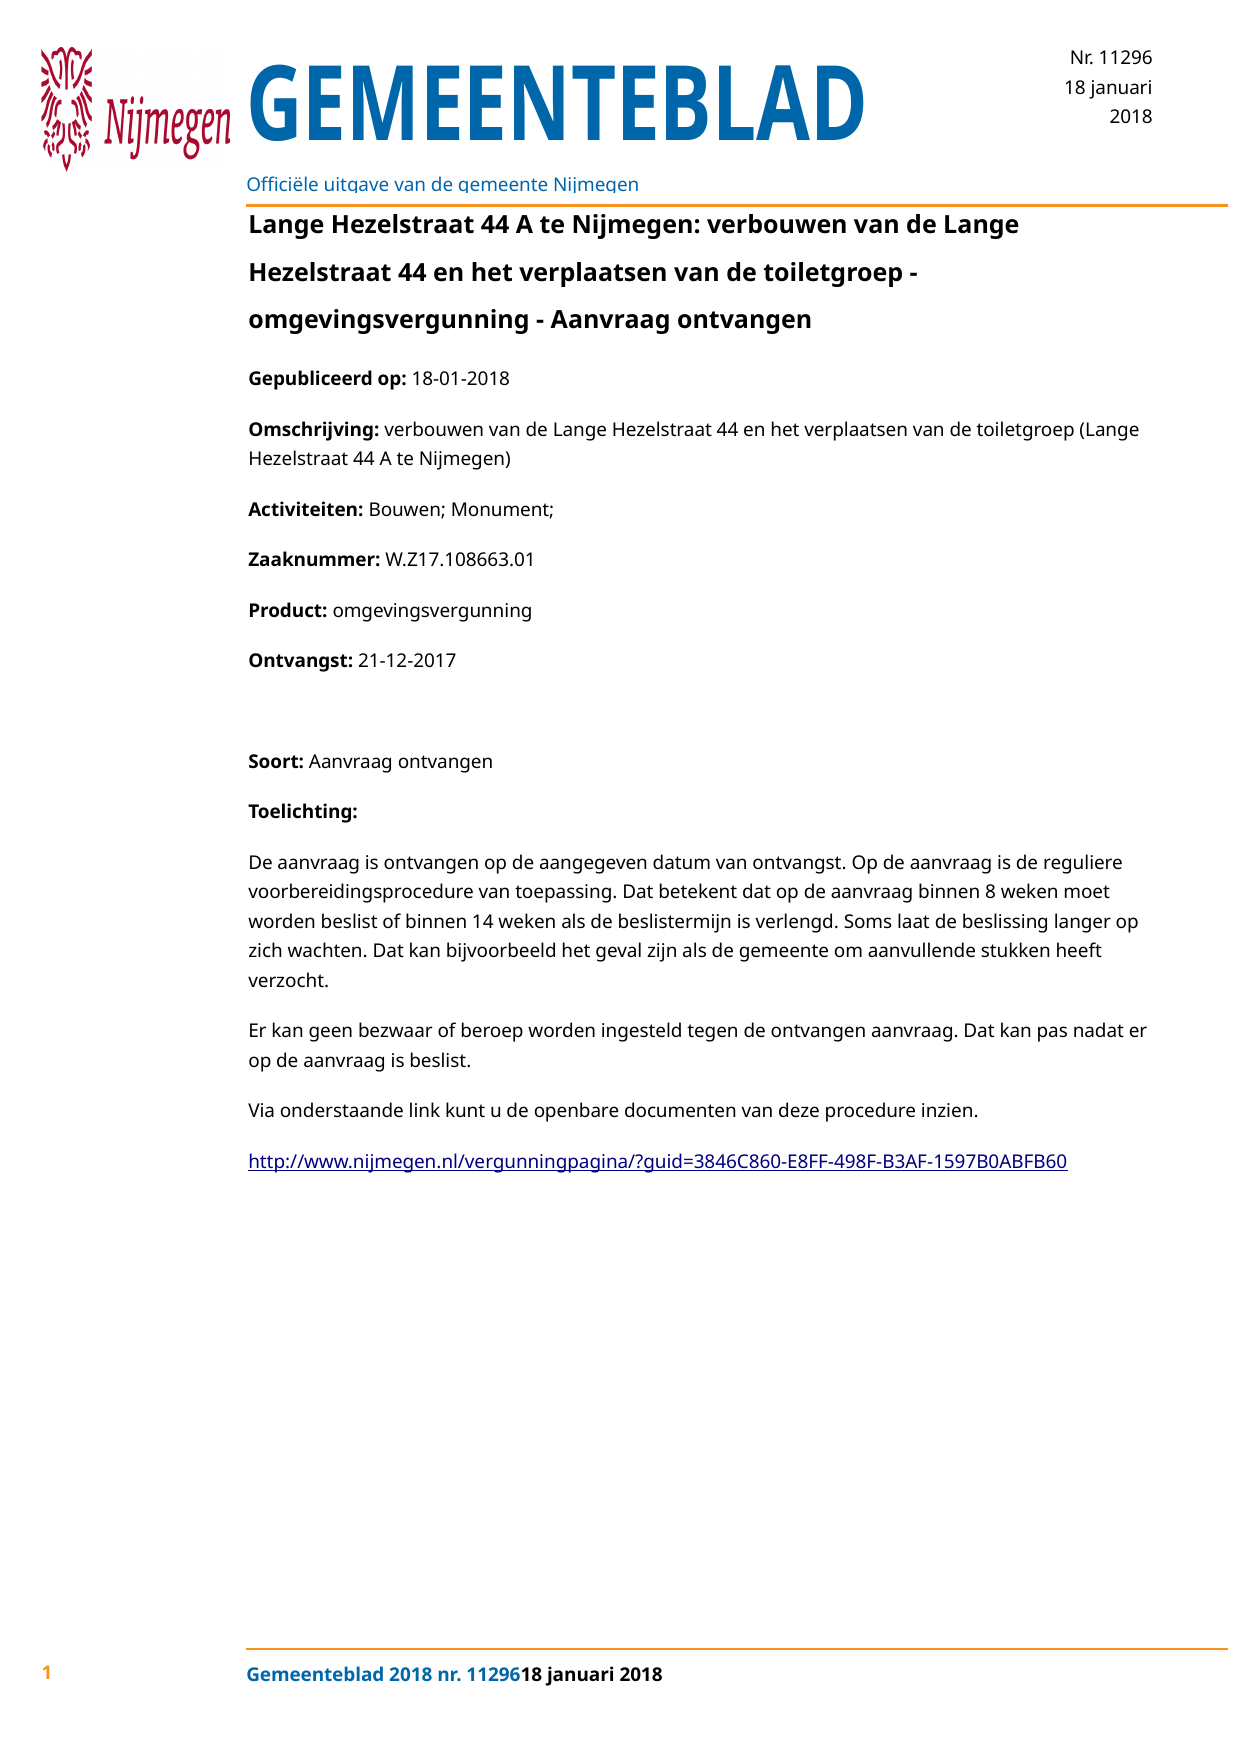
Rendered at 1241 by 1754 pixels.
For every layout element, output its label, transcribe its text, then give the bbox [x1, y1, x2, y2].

picture [41, 47, 231, 172]
text Lange Hezelstraat 44 A te Nijmegen: verbouwen van de Lange Hezelstraat 44 en het verplaatsen van de toiletgroep - omgevingsvergunning - Aanvraag ontvangen [248, 207, 1152, 336]
text Omschrijving: verbouwen van de Lange Hezelstraat 44 en het verplaatsen van de toiletgroep (Lange Hezelstraat 44 A te Nijmegen) [248, 416, 1152, 471]
text Activiteiten: Bouwen; Monument; [248, 496, 1152, 522]
text http://www.nijmegen.nl/vergunningpagina/?guid=3846C860-E8FF-498F-B3AF-1597B0ABFB60 [248, 1148, 1152, 1174]
text Product: omgevingsvergunning [248, 597, 1152, 622]
text Soort: Aanvraag ontvangen [248, 748, 1152, 774]
text Via onderstaande link kunt u de openbare documenten van deze procedure inzien. [248, 1098, 1152, 1123]
text Gepubliceerd op: 18-01-2018 [248, 366, 1152, 391]
text Ontvangst: 21-12-2017 [248, 647, 1152, 673]
text De aanvraag is ontvangen op de aangegeven datum van ontvangst. Op de aanvraag is de reguliere voorbereidingsprocedure van toepassing. Dat betekent dat op de aanvraag binnen 8 weken moet worden beslist of binnen 14 weken als de beslistermijn is verlengd. Soms laat de beslissing langer op zich wachten. Dat kan bijvoorbeeld het geval zijn als de gemeente om aanvullende stukken heeft verzocht. [248, 849, 1152, 993]
text Er kan geen bezwaar of beroep worden ingesteld tegen de ontvangen aanvraag. Dat kan pas nadat er op de aanvraag is beslist. [248, 1018, 1152, 1073]
text Zaaknummer: W.Z17.108663.01 [248, 546, 1152, 572]
text Toelichting: [248, 798, 1152, 824]
